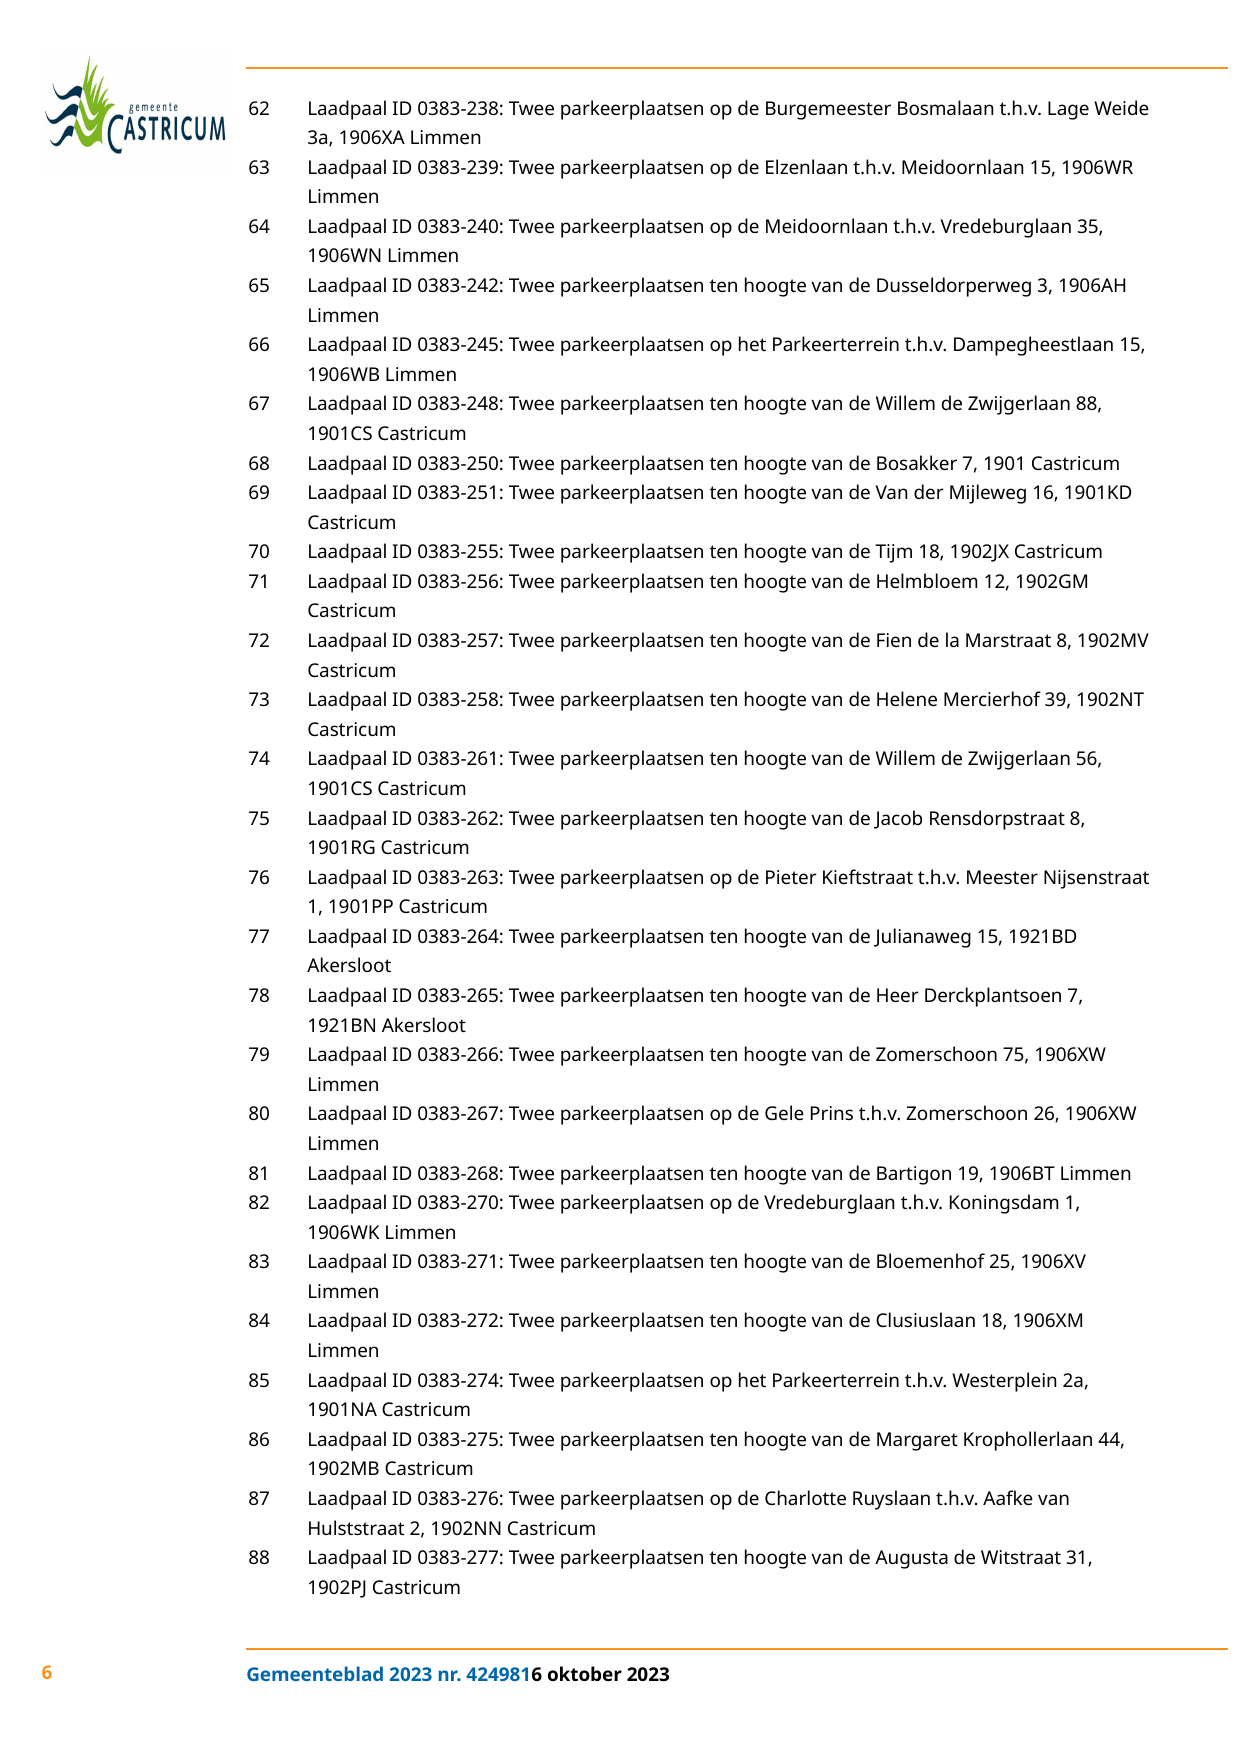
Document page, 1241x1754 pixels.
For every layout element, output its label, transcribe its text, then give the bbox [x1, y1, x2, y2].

list Laadpaal ID 0383-242: Twee parkeerplaatsen ten hoogte van de Dusseldorperweg 3, 1906AH Limmen [248, 272, 1152, 328]
list Laadpaal ID 0383-251: Twee parkeerplaatsen ten hoogte van de Van der Mijleweg 16, 1901KD Castricum [248, 479, 1152, 535]
list Laadpaal ID 0383-262: Twee parkeerplaatsen ten hoogte van de Jacob Rensdorpstraat 8, 1901RG Castricum [248, 805, 1152, 860]
list Laadpaal ID 0383-264: Twee parkeerplaatsen ten hoogte van de Julianaweg 15, 1921BD Akersloot [248, 923, 1152, 978]
list Laadpaal ID 0383-277: Twee parkeerplaatsen ten hoogte van de Augusta de Witstraat 31, 1902PJ Castricum [248, 1544, 1152, 1600]
list Laadpaal ID 0383-275: Twee parkeerplaatsen ten hoogte van de Margaret Krophollerlaan 44, 1902MB Castricum [248, 1426, 1152, 1481]
list Laadpaal ID 0383-255: Twee parkeerplaatsen ten hoogte van de Tijm 18, 1902JX Castricum [248, 538, 1152, 564]
list Laadpaal ID 0383-257: Twee parkeerplaatsen ten hoogte van de Fien de la Marstraat 8, 1902MV Castricum [248, 627, 1152, 683]
list Laadpaal ID 0383-265: Twee parkeerplaatsen ten hoogte van de Heer Derckplantsoen 7, 1921BN Akersloot [248, 982, 1152, 1038]
list Laadpaal ID 0383-245: Twee parkeerplaatsen op het Parkeerterrein t.h.v. Dampegheestlaan 15, 1906WB Limmen [248, 331, 1152, 387]
list Laadpaal ID 0383-263: Twee parkeerplaatsen op de Pieter Kieftstraat t.h.v. Meester Nijsenstraat 1, 1901PP Castricum [248, 864, 1152, 919]
list Laadpaal ID 0383-270: Twee parkeerplaatsen op de Vredeburglaan t.h.v. Koningsdam 1, 1906WK Limmen [248, 1189, 1152, 1245]
list Laadpaal ID 0383-238: Twee parkeerplaatsen op de Burgemeester Bosmalaan t.h.v. Lage Weide 3a, 1906XA Limmen [248, 95, 1152, 150]
list Laadpaal ID 0383-276: Twee parkeerplaatsen op de Charlotte Ruyslaan t.h.v. Aafke van Hulststraat 2, 1902NN Castricum [248, 1485, 1152, 1541]
list Laadpaal ID 0383-256: Twee parkeerplaatsen ten hoogte van de Helmbloem 12, 1902GM Castricum [248, 568, 1152, 623]
list Laadpaal ID 0383-267: Twee parkeerplaatsen op de Gele Prins t.h.v. Zomerschoon 26, 1906XW Limmen [248, 1101, 1152, 1156]
list Laadpaal ID 0383-258: Twee parkeerplaatsen ten hoogte van de Helene Mercierhof 39, 1902NT Castricum [248, 686, 1152, 742]
list Laadpaal ID 0383-240: Twee parkeerplaatsen op de Meidoornlaan t.h.v. Vredeburglaan 35, 1906WN Limmen [248, 213, 1152, 268]
list Laadpaal ID 0383-248: Twee parkeerplaatsen ten hoogte van de Willem de Zwijgerlaan 88, 1901CS Castricum [248, 391, 1152, 446]
list Laadpaal ID 0383-266: Twee parkeerplaatsen ten hoogte van de Zomerschoon 75, 1906XW Limmen [248, 1041, 1152, 1097]
list Laadpaal ID 0383-261: Twee parkeerplaatsen ten hoogte van de Willem de Zwijgerlaan 56, 1901CS Castricum [248, 746, 1152, 801]
picture [41, 47, 231, 172]
list Laadpaal ID 0383-274: Twee parkeerplaatsen op het Parkeerterrein t.h.v. Westerplein 2a, 1901NA Castricum [248, 1367, 1152, 1422]
list Laadpaal ID 0383-239: Twee parkeerplaatsen op de Elzenlaan t.h.v. Meidoornlaan 15, 1906WR Limmen [248, 154, 1152, 209]
list Laadpaal ID 0383-271: Twee parkeerplaatsen ten hoogte van de Bloemenhof 25, 1906XV Limmen [248, 1248, 1152, 1304]
list Laadpaal ID 0383-272: Twee parkeerplaatsen ten hoogte van de Clusiuslaan 18, 1906XM Limmen [248, 1308, 1152, 1363]
list Laadpaal ID 0383-268: Twee parkeerplaatsen ten hoogte van de Bartigon 19, 1906BT Limmen [248, 1160, 1152, 1186]
list Laadpaal ID 0383-250: Twee parkeerplaatsen ten hoogte van de Bosakker 7, 1901 Castricum [248, 450, 1152, 476]
